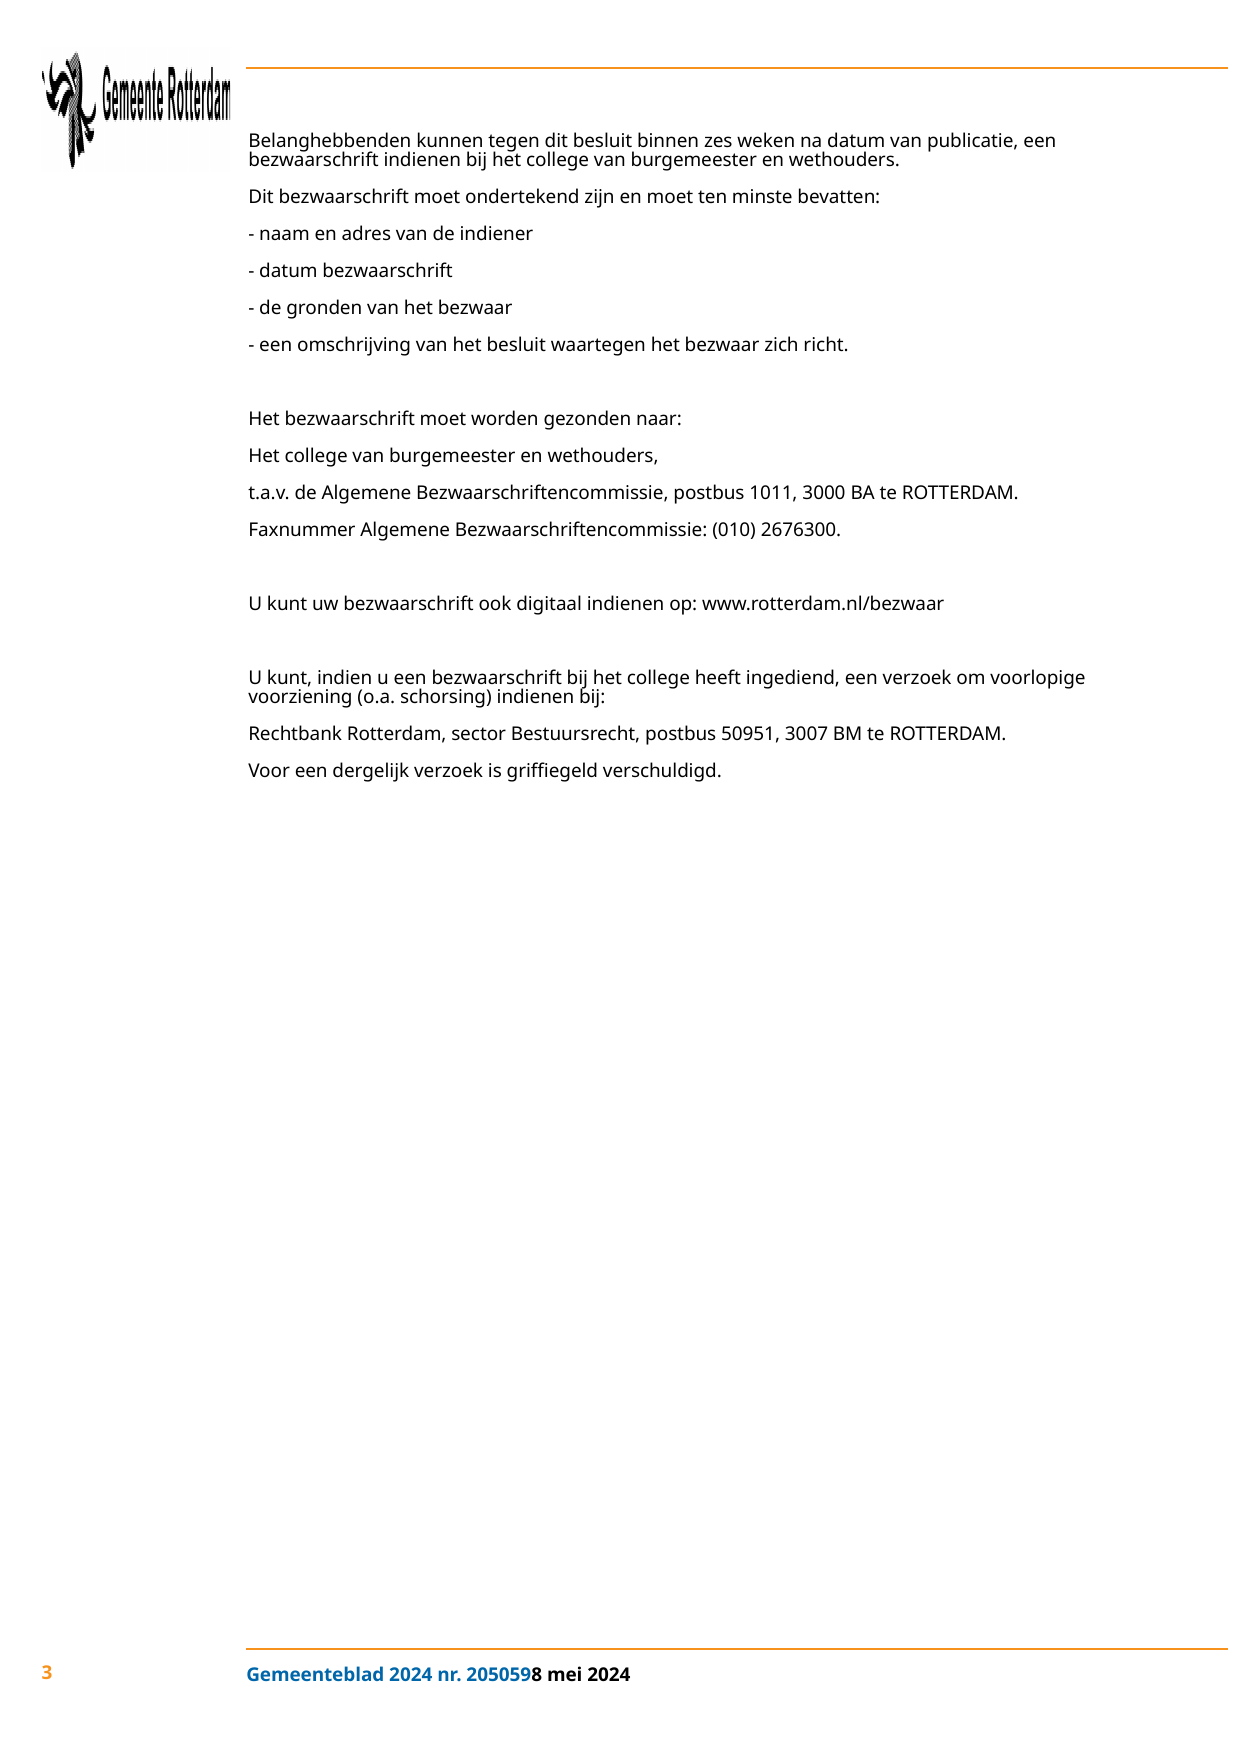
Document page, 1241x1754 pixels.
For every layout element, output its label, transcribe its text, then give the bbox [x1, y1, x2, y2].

text Rechtbank Rotterdam, sector Bestuursrecht, postbus 50951, 3007 BM te ROTTERDAM. [248, 725, 1152, 744]
text U kunt, indien u een bezwaarschrift bij het college heeft ingediend, een verzoek om voorlopige voorziening (o.a. schorsing) indienen bij: [248, 669, 1152, 707]
text - datum bezwaarschrift [248, 262, 1152, 281]
text - de gronden van het bezwaar [248, 299, 1152, 318]
text Belanghebbenden kunnen tegen dit besluit binnen zes weken na datum van publicatie, een bezwaarschrift indienen bij het college van burgemeester en wethouders. [248, 132, 1152, 170]
text Dit bezwaarschrift moet ondertekend zijn en moet ten minste bevatten: [248, 188, 1152, 207]
text Faxnummer Algemene Bezwaarschriftencommissie: (010) 2676300. [248, 521, 1152, 540]
text Het college van burgemeester en wethouders, [248, 447, 1152, 466]
picture [41, 47, 231, 172]
text t.a.v. de Algemene Bezwaarschriftencommissie, postbus 1011, 3000 BA te ROTTERDAM. [248, 484, 1152, 503]
text - naam en adres van de indiener [248, 225, 1152, 244]
text U kunt uw bezwaarschrift ook digitaal indienen op: www.rotterdam.nl/bezwaar [248, 595, 1152, 614]
text Het bezwaarschrift moet worden gezonden naar: [248, 410, 1152, 429]
text Voor een dergelijk verzoek is griffiegeld verschuldigd. [248, 762, 1152, 781]
text - een omschrijving van het besluit waartegen het bezwaar zich richt. [248, 336, 1152, 355]
